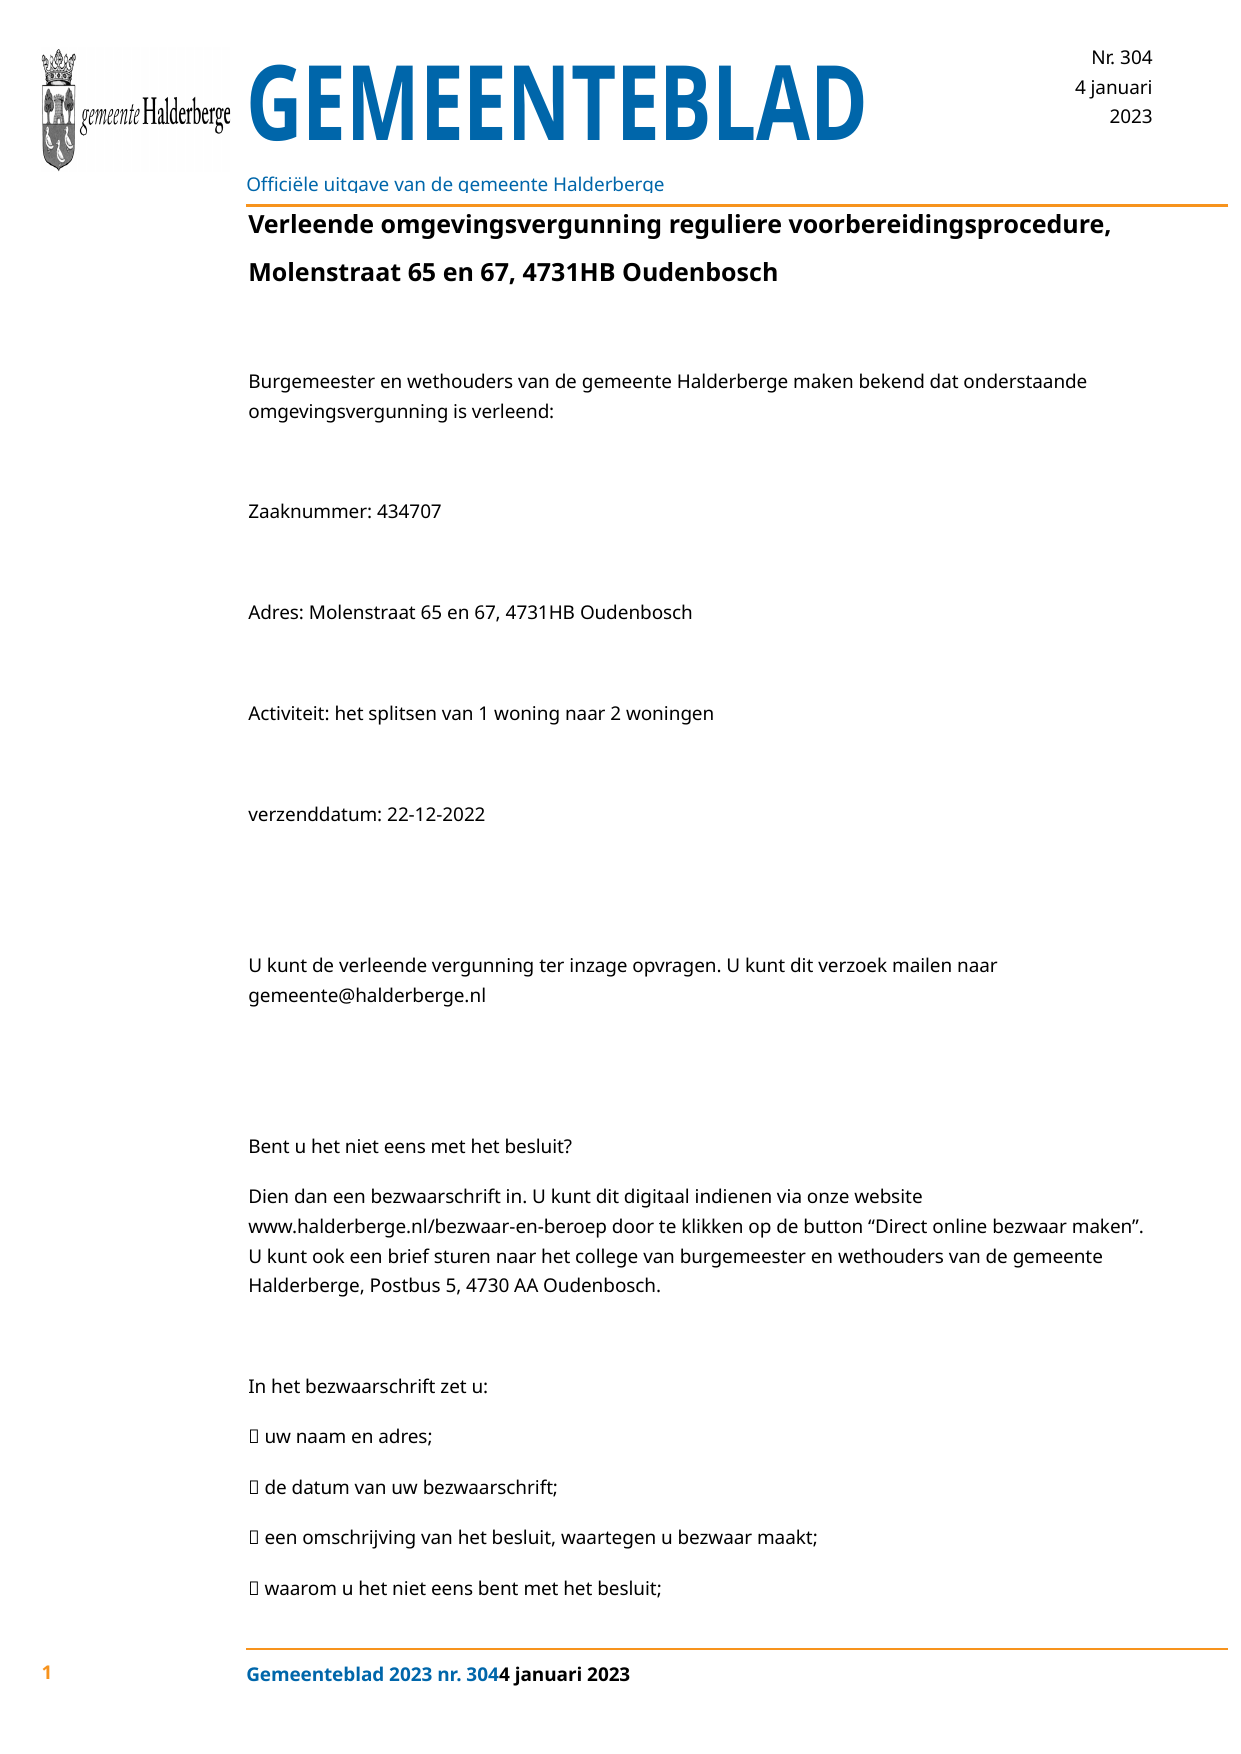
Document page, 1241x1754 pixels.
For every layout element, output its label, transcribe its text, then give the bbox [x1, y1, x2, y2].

text Activiteit: het splitsen van 1 woning naar 2 woningen [248, 700, 1152, 726]
text Burgemeester en wethouders van de gemeente Halderberge maken bekend dat onderstaande omgevingsvergunning is verleend: [248, 368, 1152, 424]
text Bent u het niet eens met het besluit? [248, 1133, 1152, 1159]
text verzenddatum: 22-12-2022 [248, 801, 1152, 827]
text  de datum van uw bezwaarschrift; [248, 1474, 1152, 1500]
text  een omschrijving van het besluit, waartegen u bezwaar maakt; [248, 1524, 1152, 1550]
text  uw naam en adres; [248, 1424, 1152, 1449]
text  waarom u het niet eens bent met het besluit; [248, 1575, 1152, 1601]
text Dien dan een bezwaarschrift in. U kunt dit digitaal indienen via onze website www.halderberge.nl/bezwaar-en-beroep door te klikken op de button “Direct online bezwaar maken”. U kunt ook een brief sturen naar het college van burgemeester en wethouders van de gemeente Halderberge, Postbus 5, 4730 AA Oudenbosch. [248, 1184, 1152, 1298]
text Zaaknummer: 434707 [248, 499, 1152, 524]
picture [41, 47, 231, 172]
text Verleende omgevingsvergunning reguliere voorbereidingsprocedure, Molenstraat 65 en 67, 4731HB Oudenbosch [248, 207, 1152, 288]
text U kunt de verleende vergunning ter inzage opvragen. U kunt dit verzoek mailen naar gemeente@halderberge.nl [248, 952, 1152, 1008]
text In het bezwaarschrift zet u: [248, 1373, 1152, 1399]
text Adres: Molenstraat 65 en 67, 4731HB Oudenbosch [248, 599, 1152, 625]
